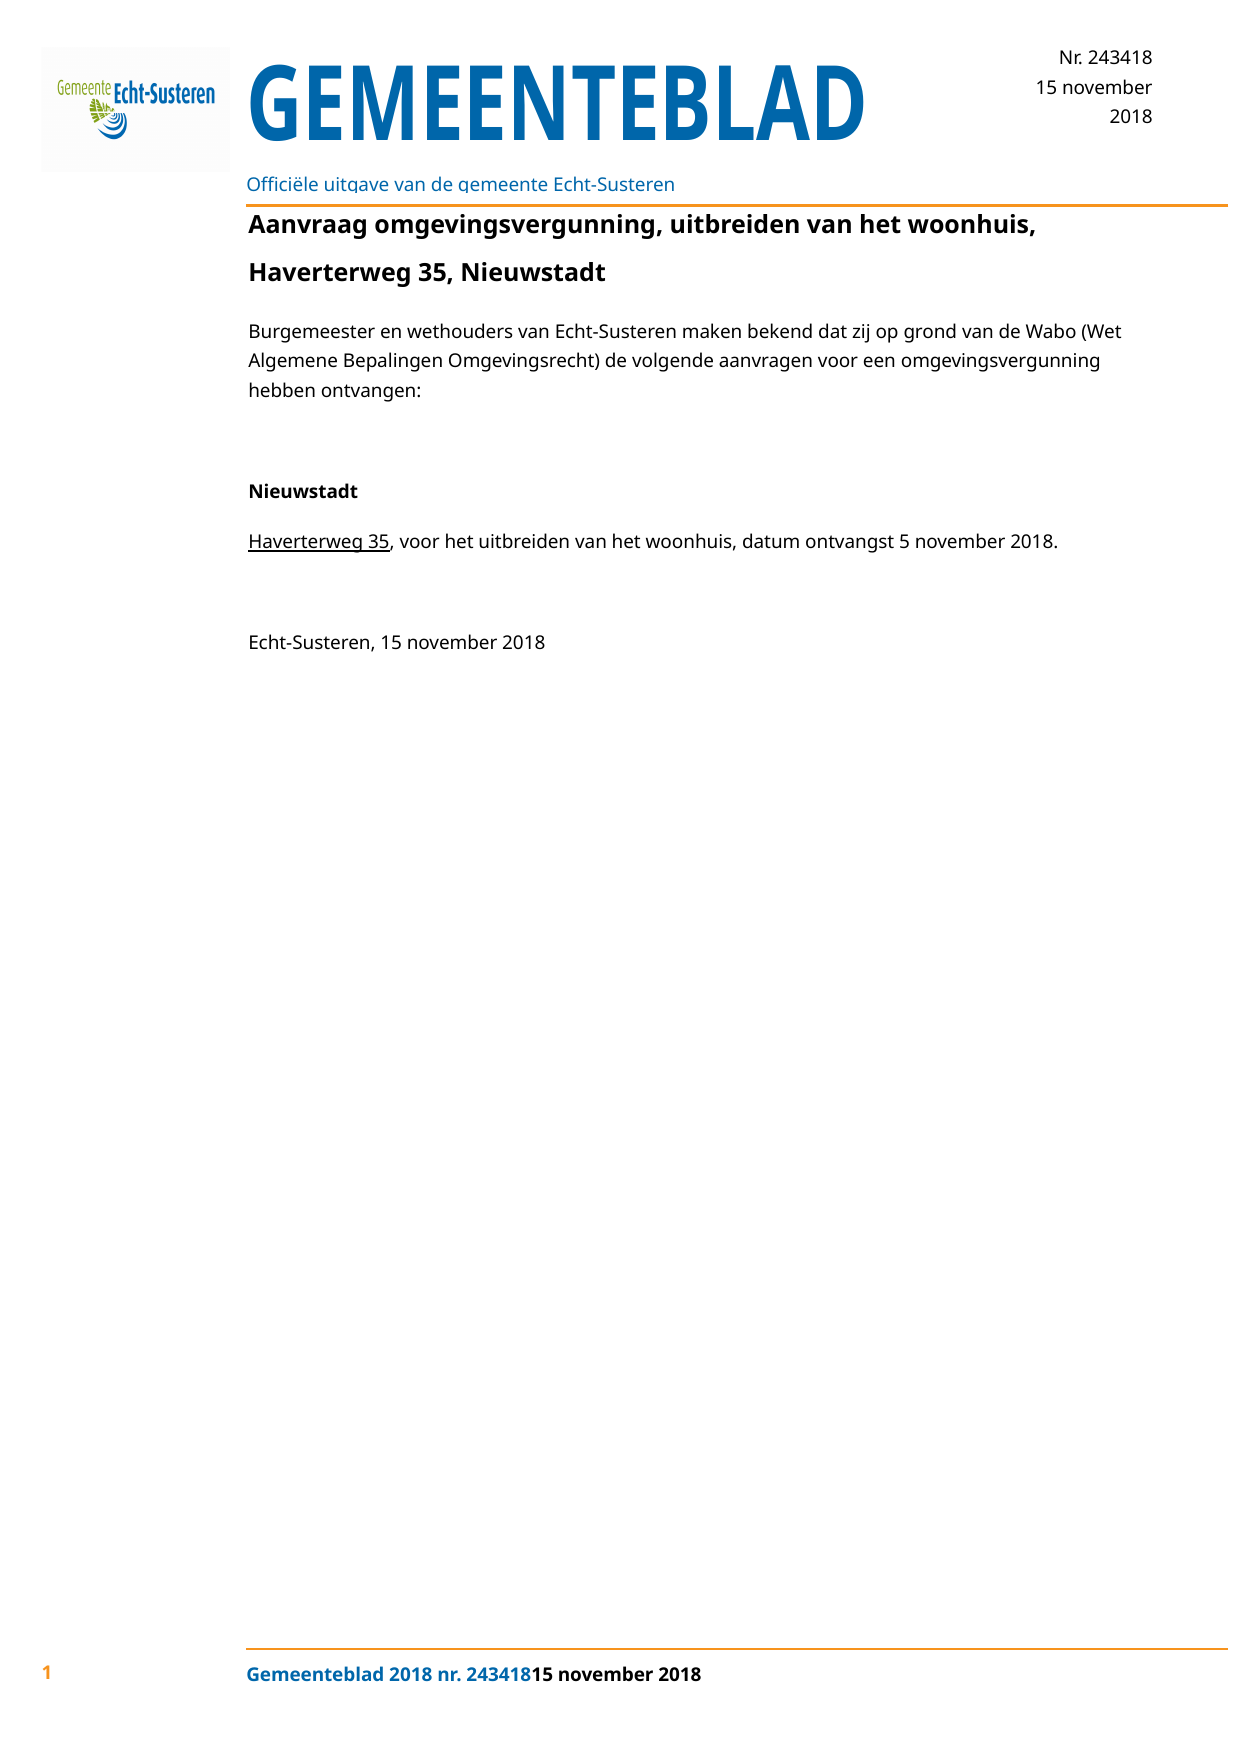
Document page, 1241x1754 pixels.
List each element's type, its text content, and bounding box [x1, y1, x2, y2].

text Haverterweg 35, voor het uitbreiden van het woonhuis, datum ontvangst 5 november 2018. [248, 528, 1152, 554]
text Echt-Susteren, 15 november 2018 [248, 629, 1152, 655]
picture [41, 47, 231, 172]
text Aanvraag omgevingsvergunning, uitbreiden van het woonhuis, Haverterweg 35, Nieuwstadt [248, 207, 1152, 288]
text Burgemeester en wethouders van Echt-Susteren maken bekend dat zij op grond van de Wabo (Wet Algemene Bepalingen Omgevingsrecht) de volgende aanvragen voor een omgevingsvergunning hebben ontvangen: [248, 318, 1152, 403]
text Nieuwstadt [248, 478, 1152, 504]
